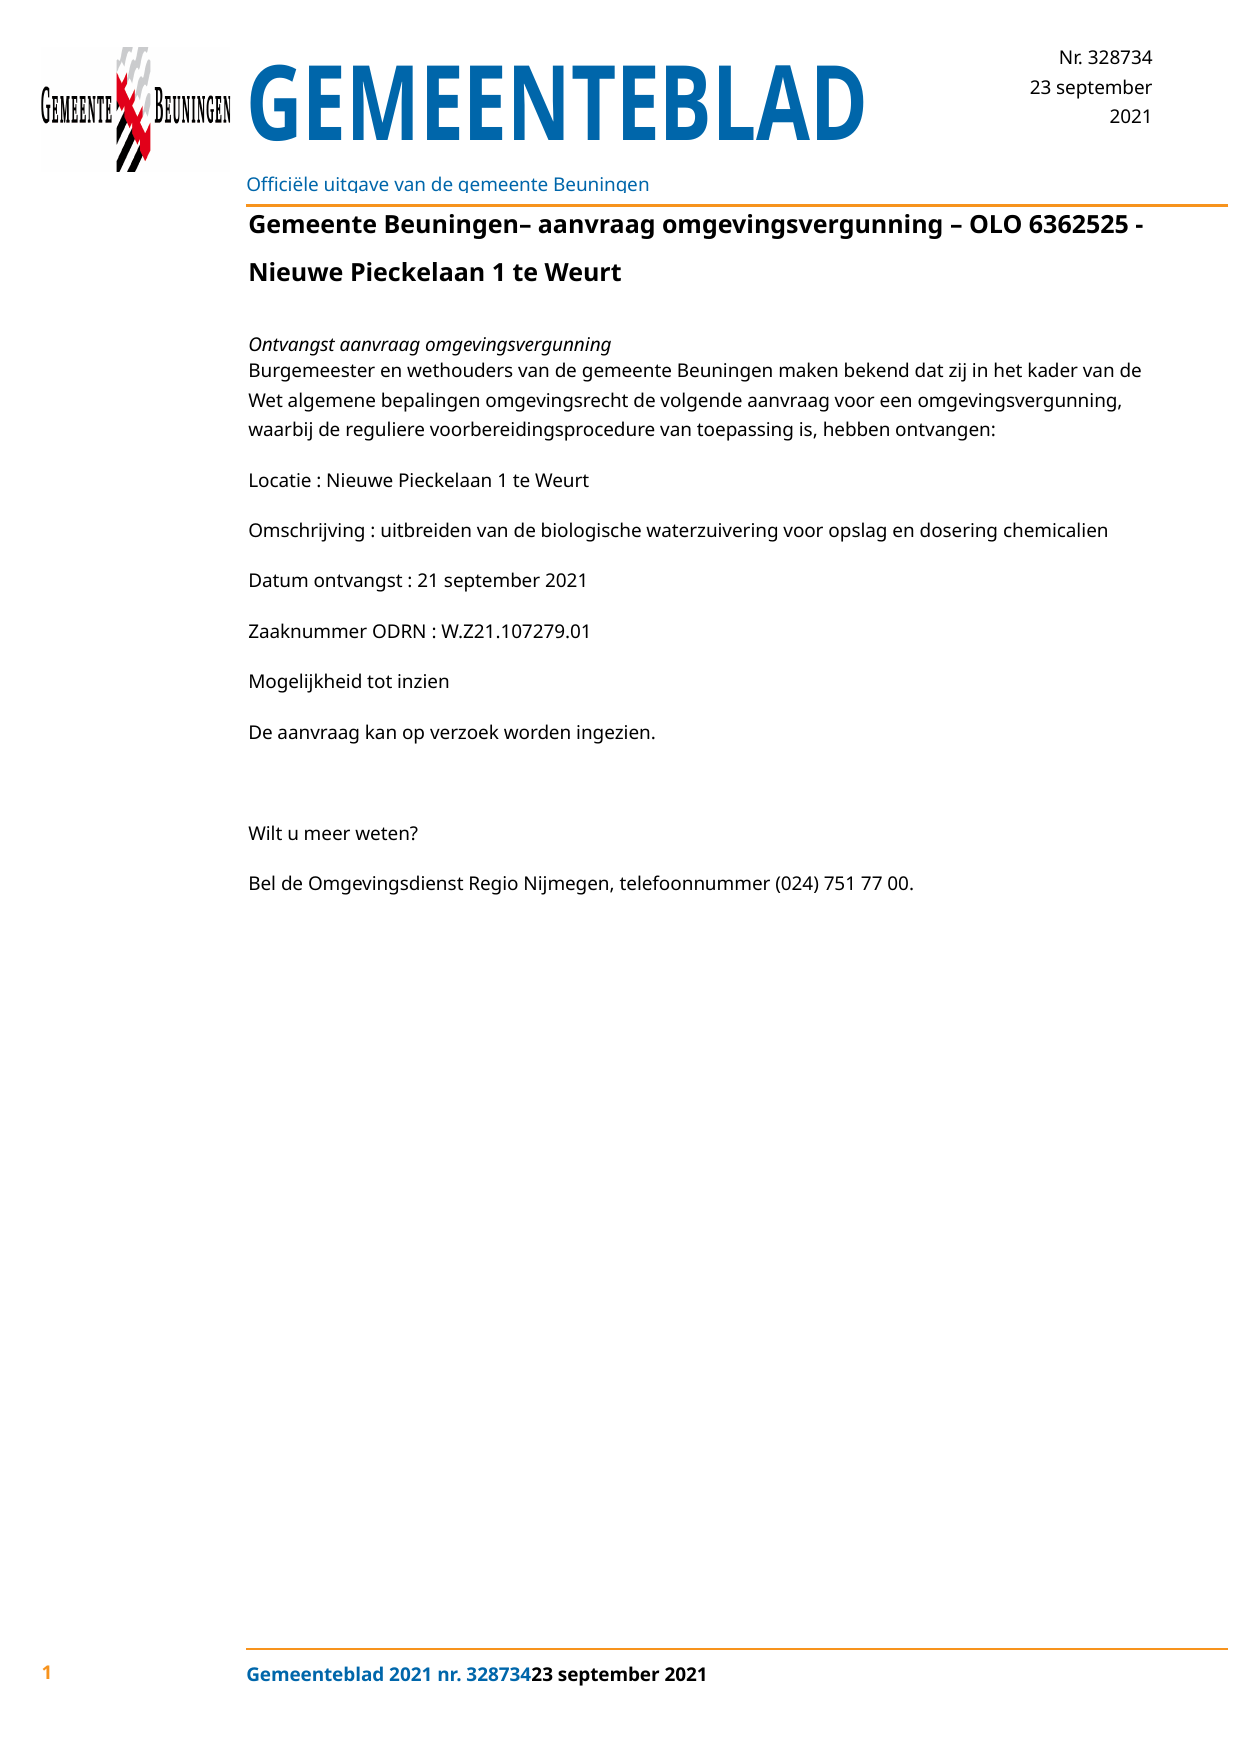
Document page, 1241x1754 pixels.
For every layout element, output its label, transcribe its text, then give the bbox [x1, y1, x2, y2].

text Wilt u meer weten? [248, 820, 1152, 845]
text Bel de Omgevingsdienst Regio Nijmegen, telefoonnummer (024) 751 77 00. [248, 870, 1152, 896]
text Gemeente Beuningen– aanvraag omgevingsvergunning – OLO 6362525 - Nieuwe Pieckelaan 1 te Weurt [248, 207, 1152, 288]
text Mogelijkheid tot inzien [248, 668, 1152, 694]
text Burgemeester en wethouders van de gemeente Beuningen maken bekend dat zij in het kader van de Wet algemene bepalingen omgevingsrecht de volgende aanvraag voor een omgevingsvergunning, waarbij de reguliere voorbereidingsprocedure van toepassing is, hebben ontvangen: [248, 357, 1152, 442]
text De aanvraag kan op verzoek worden ingezien. [248, 719, 1152, 744]
text Datum ontvangst : 21 september 2021 [248, 568, 1152, 593]
text Ontvangst aanvraag omgevingsvergunning [248, 331, 1152, 357]
text Zaaknummer ODRN : W.Z21.107279.01 [248, 618, 1152, 644]
text Locatie : Nieuwe Pieckelaan 1 te Weurt [248, 467, 1152, 492]
picture [41, 47, 231, 172]
text Omschrijving : uitbreiden van de biologische waterzuivering voor opslag en dosering chemicalien [248, 517, 1152, 543]
